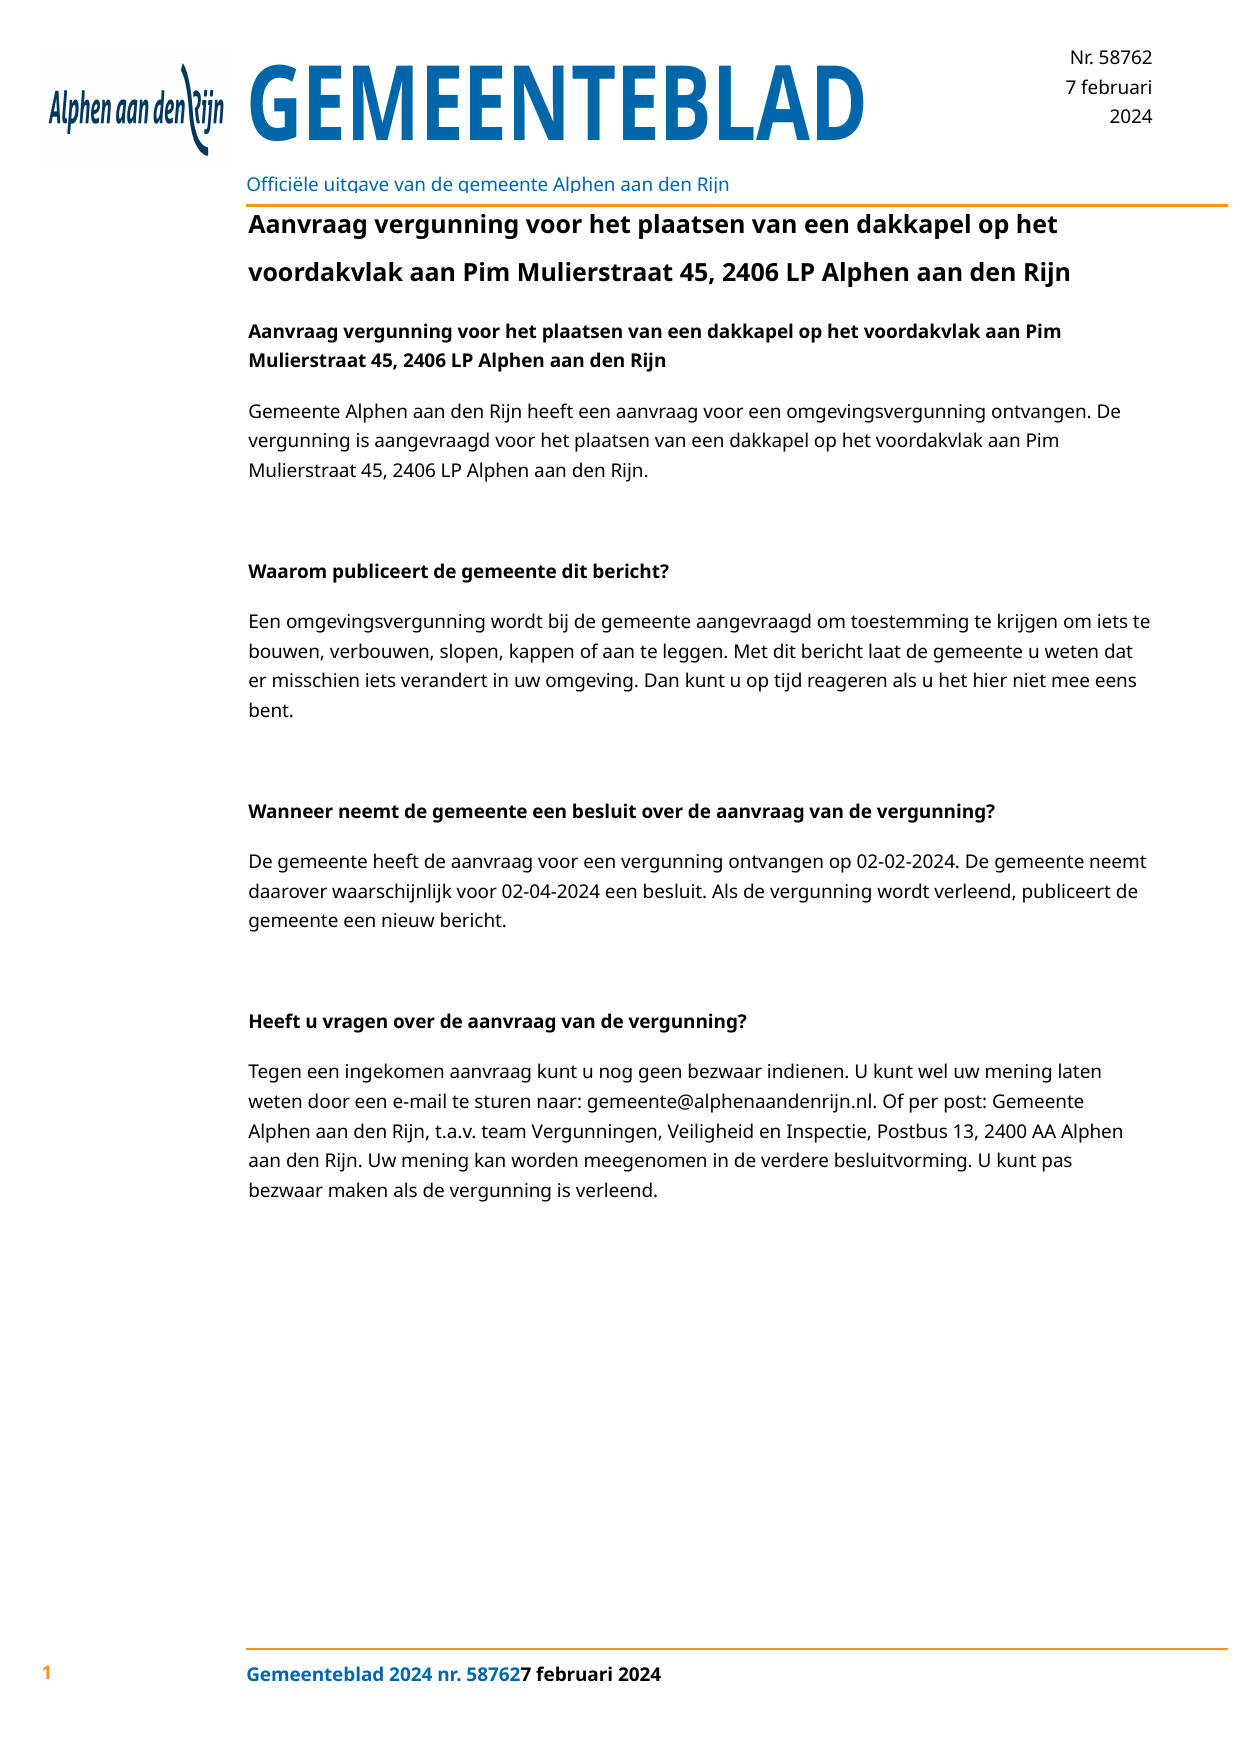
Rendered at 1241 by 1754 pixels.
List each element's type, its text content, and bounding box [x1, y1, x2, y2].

text Heeft u vragen over de aanvraag van de vergunning? [248, 1008, 1152, 1034]
text De gemeente heeft de aanvraag voor een vergunning ontvangen op 02-02-2024. De gemeente neemt daarover waarschijnlijk voor 02-04-2024 een besluit. Als de vergunning wordt verleend, publiceert de gemeente een nieuw bericht. [248, 848, 1152, 933]
text Aanvraag vergunning voor het plaatsen van een dakkapel op het voordakvlak aan Pim Mulierstraat 45, 2406 LP Alphen aan den Rijn [248, 318, 1152, 373]
text Waarom publiceert de gemeente dit bericht? [248, 558, 1152, 584]
text Een omgevingsvergunning wordt bij de gemeente aangevraagd om toestemming te krijgen om iets te bouwen, verbouwen, slopen, kappen of aan te leggen. Met dit bericht laat de gemeente u weten dat er misschien iets verandert in uw omgeving. Dan kunt u op tijd reageren als u het hier niet mee eens bent. [248, 608, 1152, 723]
text Gemeente Alphen aan den Rijn heeft een aanvraag voor een omgevingsvergunning ontvangen. De vergunning is aangevraagd voor het plaatsen van een dakkapel op het voordakvlak aan Pim Mulierstraat 45, 2406 LP Alphen aan den Rijn. [248, 398, 1152, 483]
text Tegen een ingekomen aanvraag kunt u nog geen bezwaar indienen. U kunt wel uw mening laten weten door een e-mail te sturen naar: gemeente@alphenaandenrijn.nl. Of per post: Gemeente Alphen aan den Rijn, t.a.v. team Vergunningen, Veiligheid en Inspectie, Postbus 13, 2400 AA Alphen aan den Rijn. Uw mening kan worden meegenomen in de verdere besluitvorming. U kunt pas bezwaar maken als de vergunning is verleend. [248, 1059, 1152, 1203]
text Wanneer neemt de gemeente een besluit over de aanvraag van de vergunning? [248, 798, 1152, 824]
text Aanvraag vergunning voor het plaatsen van een dakkapel op het voordakvlak aan Pim Mulierstraat 45, 2406 LP Alphen aan den Rijn [248, 207, 1152, 288]
picture [41, 47, 231, 172]
